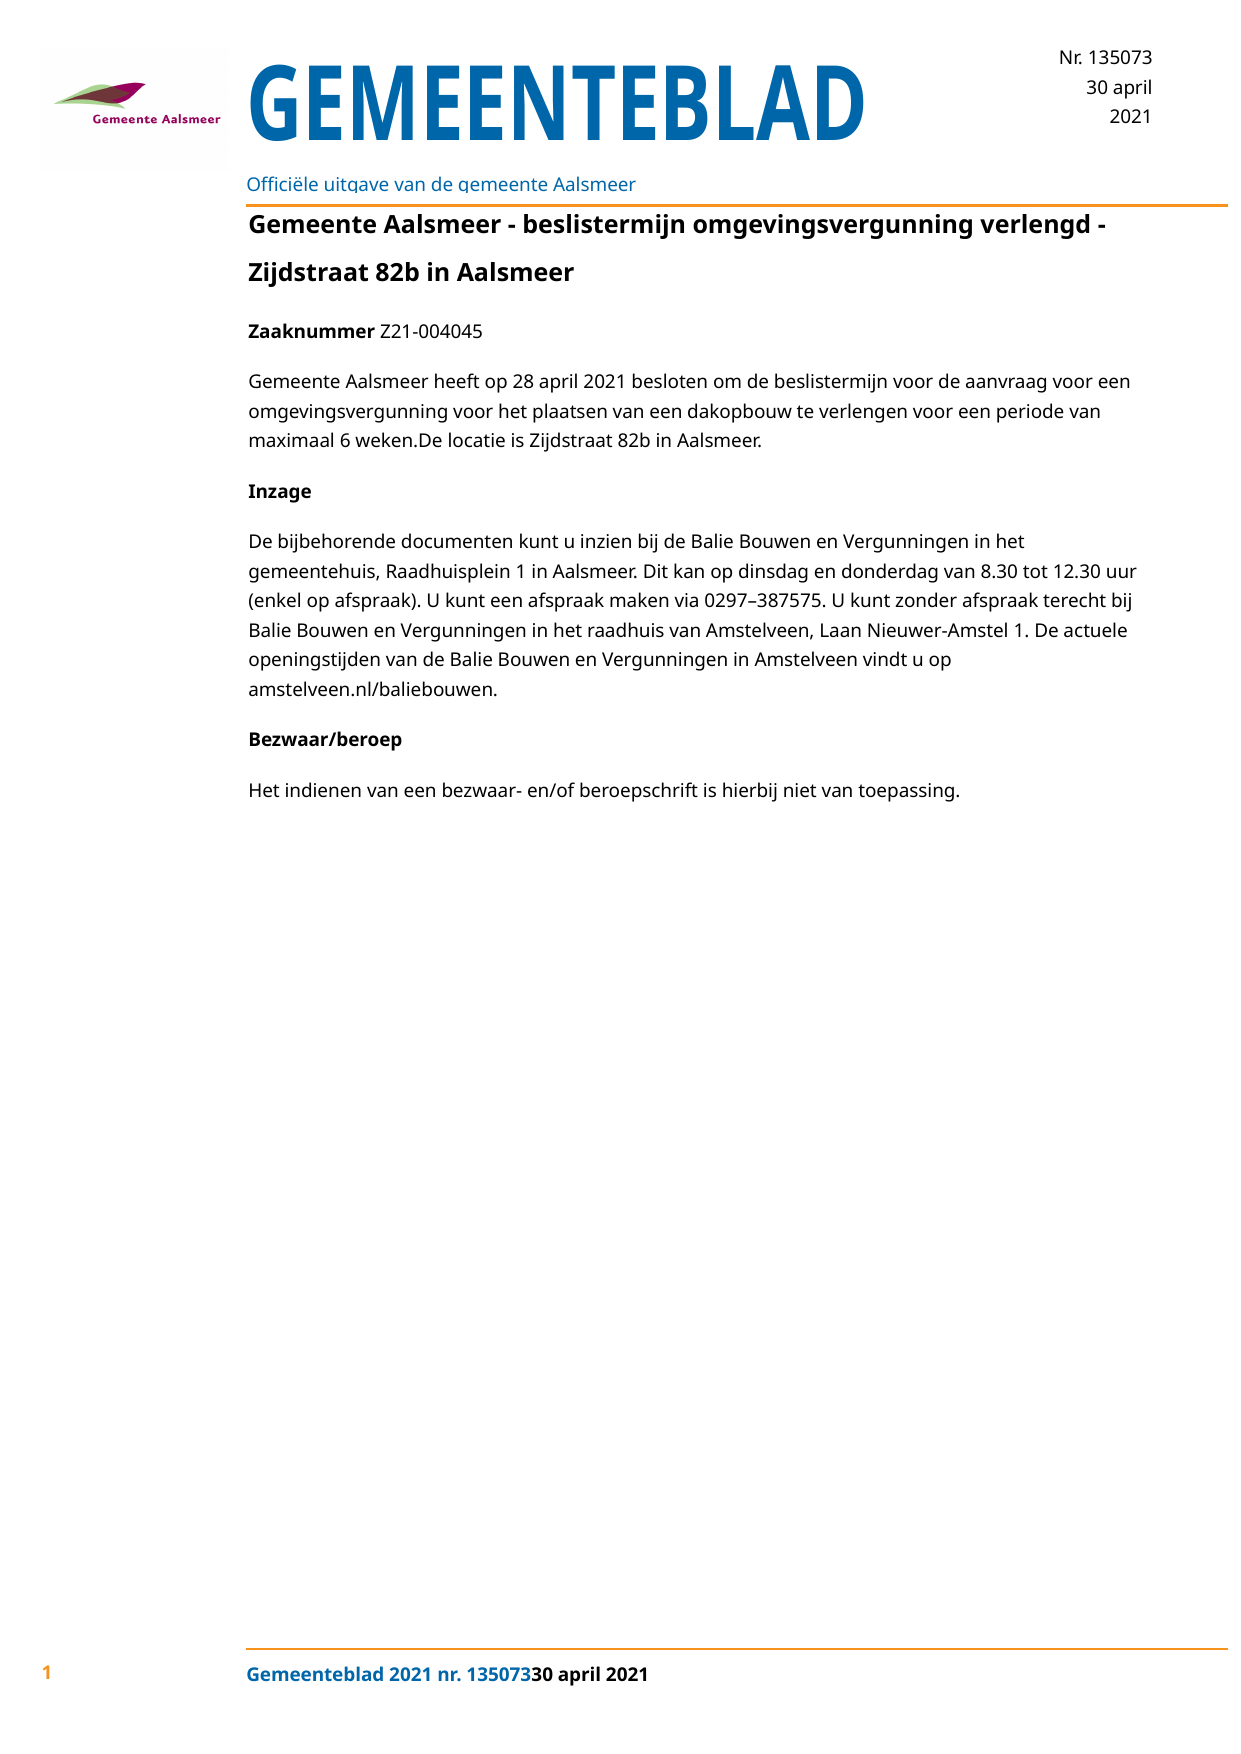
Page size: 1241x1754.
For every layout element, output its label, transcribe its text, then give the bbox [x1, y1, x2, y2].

picture [41, 47, 231, 172]
text Inzage [248, 478, 1152, 504]
text Gemeente Aalsmeer - beslistermijn omgevingsvergunning verlengd - Zijdstraat 82b in Aalsmeer [248, 207, 1152, 288]
text Bezwaar/beroep [248, 727, 1152, 752]
text Gemeente Aalsmeer heeft op 28 april 2021 besloten om de beslistermijn voor de aanvraag voor een omgevingsvergunning voor het plaatsen van een dakopbouw te verlengen voor een periode van maximaal 6 weken.De locatie is Zijdstraat 82b in Aalsmeer. [248, 368, 1152, 453]
text Zaaknummer Z21-004045 [248, 318, 1152, 344]
text Het indienen van een bezwaar- en/of beroepschrift is hierbij niet van toepassing. [248, 777, 1152, 803]
text De bijbehorende documenten kunt u inzien bij de Balie Bouwen en Vergunningen in het gemeentehuis, Raadhuisplein 1 in Aalsmeer. Dit kan op dinsdag en donderdag van 8.30 tot 12.30 uur (enkel op afspraak). U kunt een afspraak maken via 0297–387575. U kunt zonder afspraak terecht bij Balie Bouwen en Vergunningen in het raadhuis van Amstelveen, Laan Nieuwer-Amstel 1. De actuele openingstijden van de Balie Bouwen en Vergunningen in Amstelveen vindt u op amstelveen.nl/baliebouwen. [248, 528, 1152, 702]
